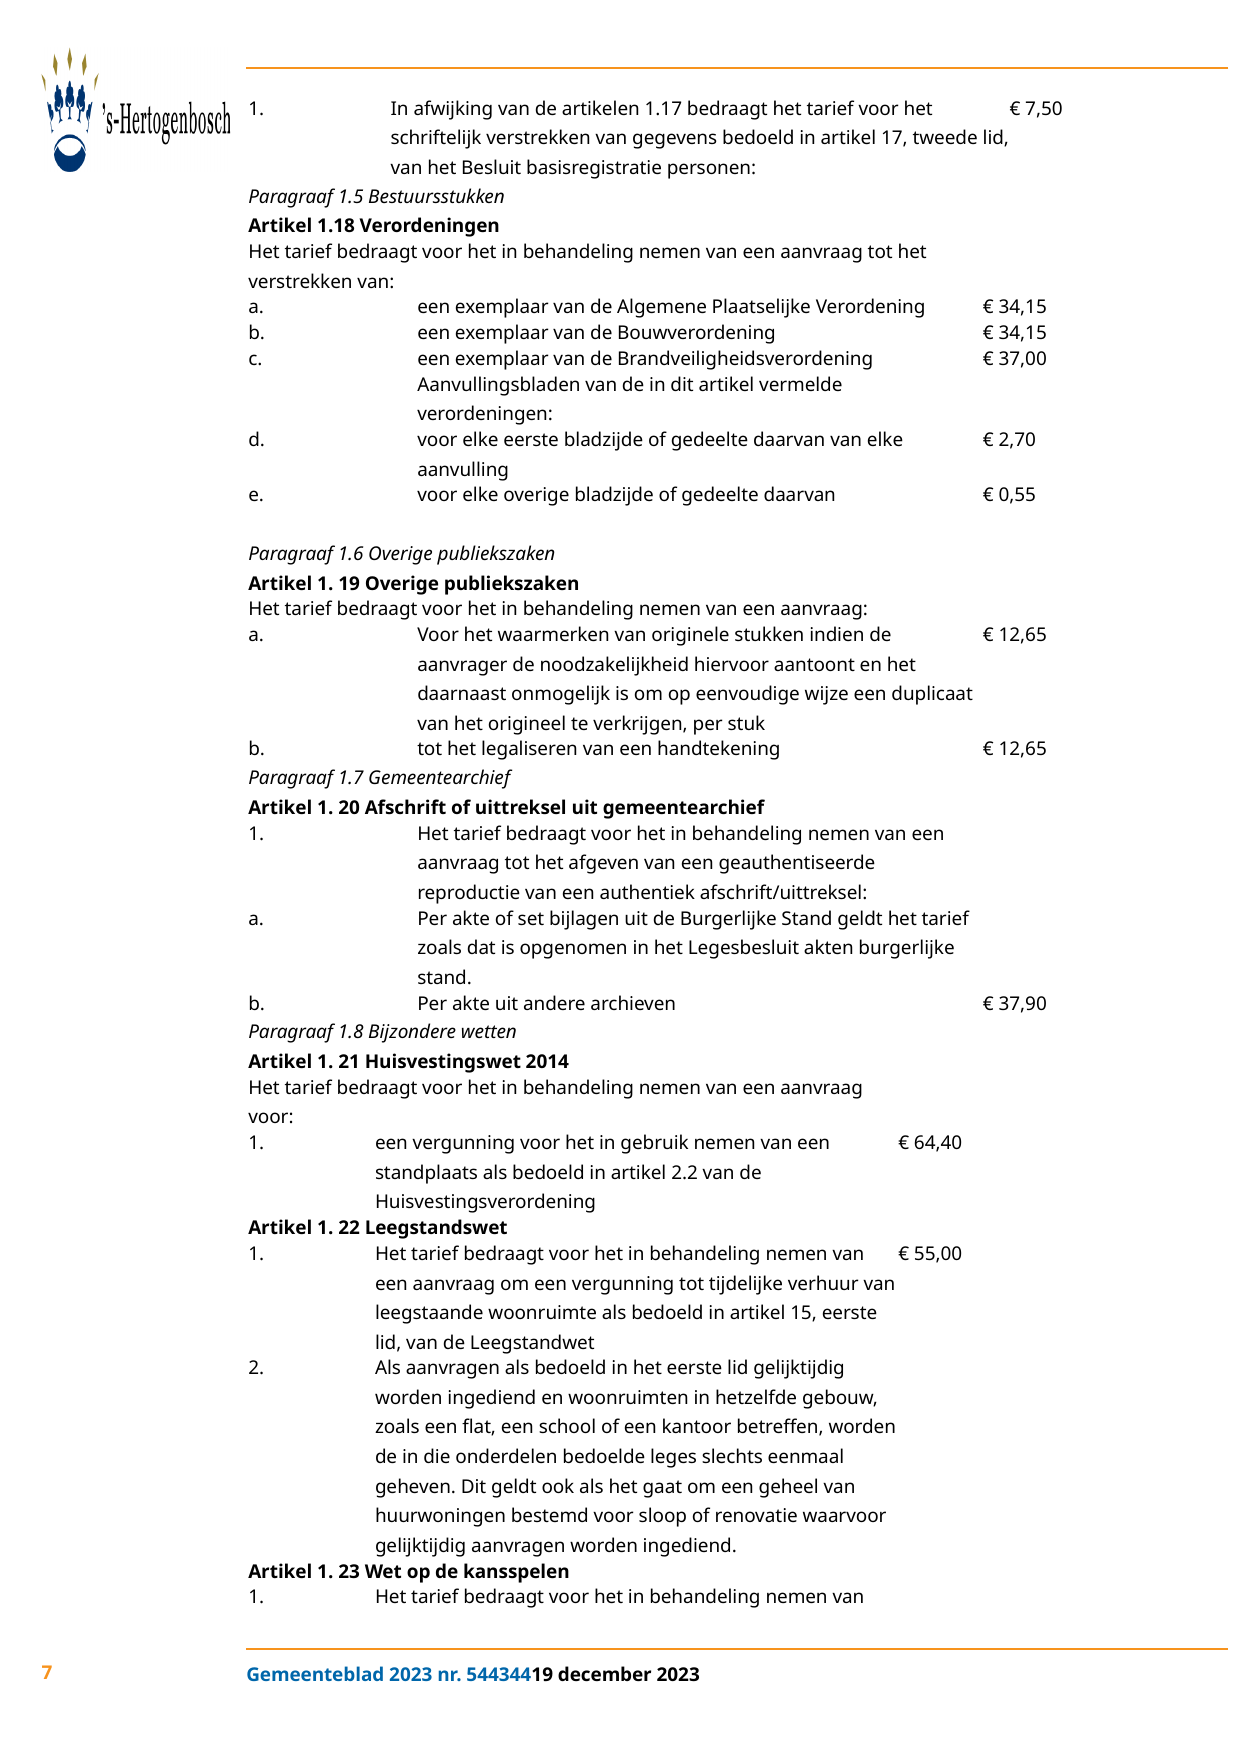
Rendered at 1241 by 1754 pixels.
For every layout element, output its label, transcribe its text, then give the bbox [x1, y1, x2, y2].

table_cell tot het legaliseren van een handtekening [417, 736, 983, 761]
table_cell [898, 1355, 1152, 1558]
table_cell 2. [248, 1355, 375, 1558]
table_cell [898, 1558, 1152, 1583]
table_cell € 12,65 [983, 736, 1152, 761]
table_cell Het tarief bedraagt voor het in behandeling nemen van een aanvraag voor: [248, 1074, 898, 1129]
table_cell In afwijking van de artikelen 1.17 bedraagt het tarief voor het schriftelijk verstrekken van gegevens bedoeld in artikel 17, tweede lid, van het Besluit basisregistratie personen: [390, 95, 1009, 180]
table_cell c. [248, 345, 417, 371]
table_cell b. [248, 990, 417, 1016]
table_cell [983, 238, 1152, 294]
table_cell [983, 371, 1152, 426]
text Paragraaf 1.5 Bestuursstukken [248, 183, 1152, 209]
table_cell € 12,65 [983, 621, 1152, 736]
table_cell een vergunning voor het in gebruik nemen van een standplaats als bedoeld in artikel 2.2 van de Huisvestingsverordening [375, 1130, 898, 1214]
table_cell Als aanvragen als bedoeld in het eerste lid gelijktijdig worden ingediend en woonruimten in hetzelfde gebouw, zoals een flat, een school of een kantoor betreffen, worden de in die onderdelen bedoelde leges slechts eenmaal geheven. Dit geldt ook als het gaat om een geheel van huurwoningen bestemd voor sloop of renovatie waarvoor gelijktijdig aanvragen worden ingediend. [375, 1355, 898, 1558]
table_cell Per akte uit andere archieven [417, 990, 983, 1016]
table_cell € 37,90 [983, 990, 1152, 1016]
table_cell Het tarief bedraagt voor het in behandeling nemen van een aanvraag: [248, 595, 983, 621]
table_cell 1. [248, 95, 390, 180]
table_cell een exemplaar van de Bouwverordening [417, 319, 983, 345]
table_cell a. [248, 294, 417, 319]
table_cell a. [248, 905, 417, 990]
table_cell € 55,00 [898, 1240, 1152, 1354]
table_header [983, 570, 1152, 595]
text Paragraaf 1.7 Gemeentearchief [248, 764, 1152, 790]
table_header [983, 213, 1152, 238]
table_header Artikel 1. 21 Huisvestingswet 2014 [248, 1049, 898, 1074]
table_cell 1. [248, 820, 417, 905]
table_cell Voor het waarmerken van originele stukken indien de aanvrager de noodzakelijkheid hiervoor aantoont en het daarnaast onmogelijk is om op eenvoudige wijze een duplicaat van het origineel te verkrijgen, per stuk [417, 621, 983, 736]
table_cell Artikel 1. 22 Leegstandswet [248, 1214, 898, 1240]
table_cell Artikel 1. 23 Wet op de kansspelen [248, 1558, 898, 1583]
table_cell [983, 905, 1152, 990]
table_cell voor elke overige bladzijde of gedeelte daarvan [417, 481, 983, 507]
table_cell 1. [248, 1130, 375, 1214]
table_cell b. [248, 319, 417, 345]
table_cell [983, 595, 1152, 621]
table_cell € 64,40 [898, 1130, 1152, 1214]
table_header [898, 1049, 1152, 1074]
table_cell [898, 1074, 1152, 1129]
table_cell een exemplaar van de Algemene Plaatselijke Verordening [417, 294, 983, 319]
table_cell Het tarief bedraagt voor het in behandeling nemen van een aanvraag tot het verstrekken van: [248, 238, 983, 294]
table_cell d. [248, 426, 417, 481]
text Paragraaf 1.6 Overige publiekszaken [248, 540, 1152, 566]
table_cell € 34,15 [983, 294, 1152, 319]
table_cell Het tarief bedraagt voor het in behandeling nemen van [375, 1584, 898, 1609]
picture [41, 47, 231, 172]
table_cell € 34,15 [983, 319, 1152, 345]
table_cell a. [248, 621, 417, 736]
table_cell € 7,50 [1009, 95, 1152, 180]
table_header Artikel 1. 20 Afschrift of uittreksel uit gemeentearchief [248, 794, 983, 820]
table_cell 1. [248, 1240, 375, 1354]
table_cell 1. [248, 1584, 375, 1609]
table_header Artikel 1.18 Verordeningen [248, 213, 983, 238]
table_cell [983, 820, 1152, 905]
table_cell Het tarief bedraagt voor het in behandeling nemen van een aanvraag om een vergunning tot tijdelijke verhuur van leegstaande woonruimte als bedoeld in artikel 15, eerste lid, van de Leegstandwet [375, 1240, 898, 1354]
table_cell b. [248, 736, 417, 761]
table_header Artikel 1. 19 Overige publiekszaken [248, 570, 983, 595]
table_cell € 0,55 [983, 481, 1152, 507]
table_cell voor elke eerste bladzijde of gedeelte daarvan van elke aanvulling [417, 426, 983, 481]
table_cell e. [248, 481, 417, 507]
table_cell [898, 1584, 1152, 1609]
text Paragraaf 1.8 Bijzondere wetten [248, 1019, 1152, 1044]
table_cell [248, 371, 417, 426]
table_cell Het tarief bedraagt voor het in behandeling nemen van een aanvraag tot het afgeven van een geauthentiseerde reproductie van een authentiek afschrift/uittreksel: [417, 820, 983, 905]
table_cell Aanvullingsbladen van de in dit artikel vermelde verordeningen: [417, 371, 983, 426]
table_cell Per akte of set bijlagen uit de Burgerlijke Stand geldt het tarief zoals dat is opgenomen in het Legesbesluit akten burgerlijke stand. [417, 905, 983, 990]
table_cell € 2,70 [983, 426, 1152, 481]
table_header [983, 794, 1152, 820]
table_cell € 37,00 [983, 345, 1152, 371]
table_cell een exemplaar van de Brandveiligheidsverordening [417, 345, 983, 371]
table_cell [898, 1214, 1152, 1240]
